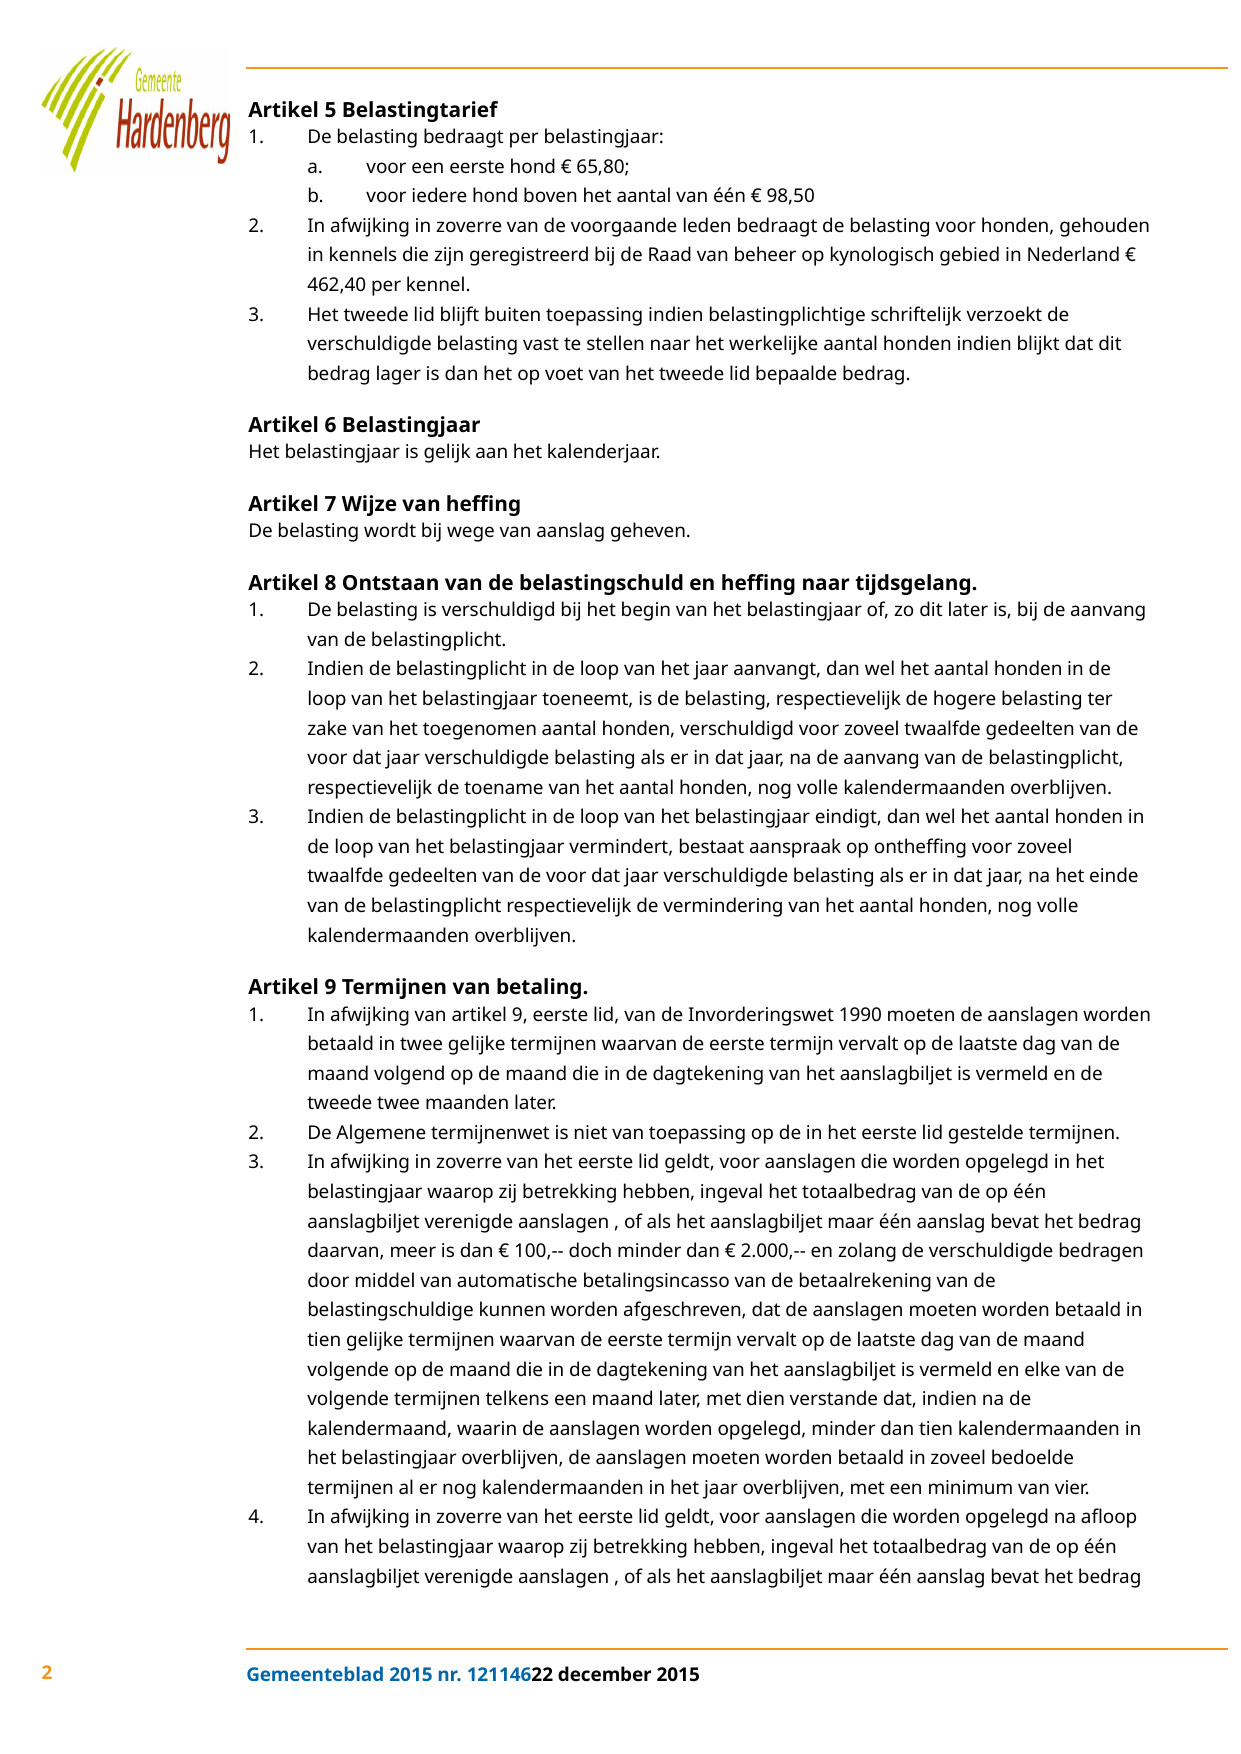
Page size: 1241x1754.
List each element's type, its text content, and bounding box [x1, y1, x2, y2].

text Artikel 5 Belastingtarief [248, 95, 1152, 123]
text Het belastingjaar is gelijk aan het kalenderjaar. [248, 439, 1152, 464]
list Het tweede lid blijft buiten toepassing indien belastingplichtige schriftelijk verzoekt de verschuldigde belasting vast te stellen naar het werkelijke aantal honden indien blijkt dat dit bedrag lager is dan het op voet van het tweede lid bepaalde bedrag. [248, 301, 1152, 386]
text De belasting wordt bij wege van aanslag geheven. [248, 518, 1152, 543]
list In afwijking in zoverre van het eerste lid geldt, voor aanslagen die worden opgelegd na afloop van het belastingjaar waarop zij betrekking hebben, ingeval het totaalbedrag van de op één aanslagbiljet verenigde aanslagen , of als het aanslagbiljet maar één aanslag bevat het bedrag [248, 1504, 1152, 1588]
list De belasting is verschuldigd bij het begin van het belastingjaar of, zo dit later is, bij de aanvang van de belastingplicht. [248, 596, 1152, 652]
list Indien de belastingplicht in de loop van het jaar aanvangt, dan wel het aantal honden in de loop van het belastingjaar toeneemt, is de belasting, respectievelijk de hogere belasting ter zake van het toegenomen aantal honden, verschuldigd voor zoveel twaalfde gedeelten van de voor dat jaar verschuldigde belasting als er in dat jaar, na de aanvang van de belastingplicht, respectievelijk de toename van het aantal honden, nog volle kalendermaanden overblijven. [248, 656, 1152, 800]
text Artikel 7 Wijze van heffing [248, 489, 1152, 518]
text Artikel 9 Termijnen van betaling. [248, 972, 1152, 1001]
list Indien de belastingplicht in de loop van het belastingjaar eindigt, dan wel het aantal honden in de loop van het belastingjaar vermindert, bestaat aanspraak op ontheffing voor zoveel twaalfde gedeelten van de voor dat jaar verschuldigde belasting als er in dat jaar, na het einde van de belastingplicht respectievelijk de vermindering van het aantal honden, nog volle kalendermaanden overblijven. [248, 803, 1152, 948]
text Artikel 8 Ontstaan van de belastingschuld en heffing naar tijdsgelang. [248, 568, 1152, 596]
text Artikel 6 Belastingjaar [248, 410, 1152, 439]
list In afwijking in zoverre van het eerste lid geldt, voor aanslagen die worden opgelegd in het belastingjaar waarop zij betrekking hebben, ingeval het totaalbedrag van de op één aanslagbiljet verenigde aanslagen , of als het aanslagbiljet maar één aanslag bevat het bedrag daarvan, meer is dan € 100,-- doch minder dan € 2.000,-- en zolang de verschuldigde bedragen door middel van automatische betalingsincasso van de betaalrekening van de belastingschuldige kunnen worden afgeschreven, dat de aanslagen moeten worden betaald in tien gelijke termijnen waarvan de eerste termijn vervalt op de laatste dag van de maand volgende op de maand die in de dagtekening van het aanslagbiljet is vermeld en elke van de volgende termijnen telkens een maand later, met dien verstande dat, indien na de kalendermaand, waarin de aanslagen worden opgelegd, minder dan tien kalendermaanden in het belastingjaar overblijven, de aanslagen moeten worden betaald in zoveel bedoelde termijnen al er nog kalendermaanden in het jaar overblijven, met een minimum van vier. [248, 1149, 1152, 1500]
list De Algemene termijnenwet is niet van toepassing op de in het eerste lid gestelde termijnen. [248, 1119, 1152, 1145]
picture [41, 47, 231, 172]
list In afwijking in zoverre van de voorgaande leden bedraagt de belasting voor honden, gehouden in kennels die zijn geregistreerd bij de Raad van beheer op kynologisch gebied in Nederland € 462,40 per kennel. [248, 212, 1152, 297]
list voor een eerste hond € 65,80; [307, 153, 1152, 178]
list voor iedere hond boven het aantal van één € 98,50 [307, 182, 1152, 208]
list In afwijking van artikel 9, eerste lid, van de Invorderingswet 1990 moeten de aanslagen worden betaald in twee gelijke termijnen waarvan de eerste termijn vervalt op de laatste dag van de maand volgend op de maand die in de dagtekening van het aanslagbiljet is vermeld en de tweede twee maanden later. [248, 1001, 1152, 1115]
list De belasting bedraagt per belastingjaar: [248, 123, 1152, 149]
